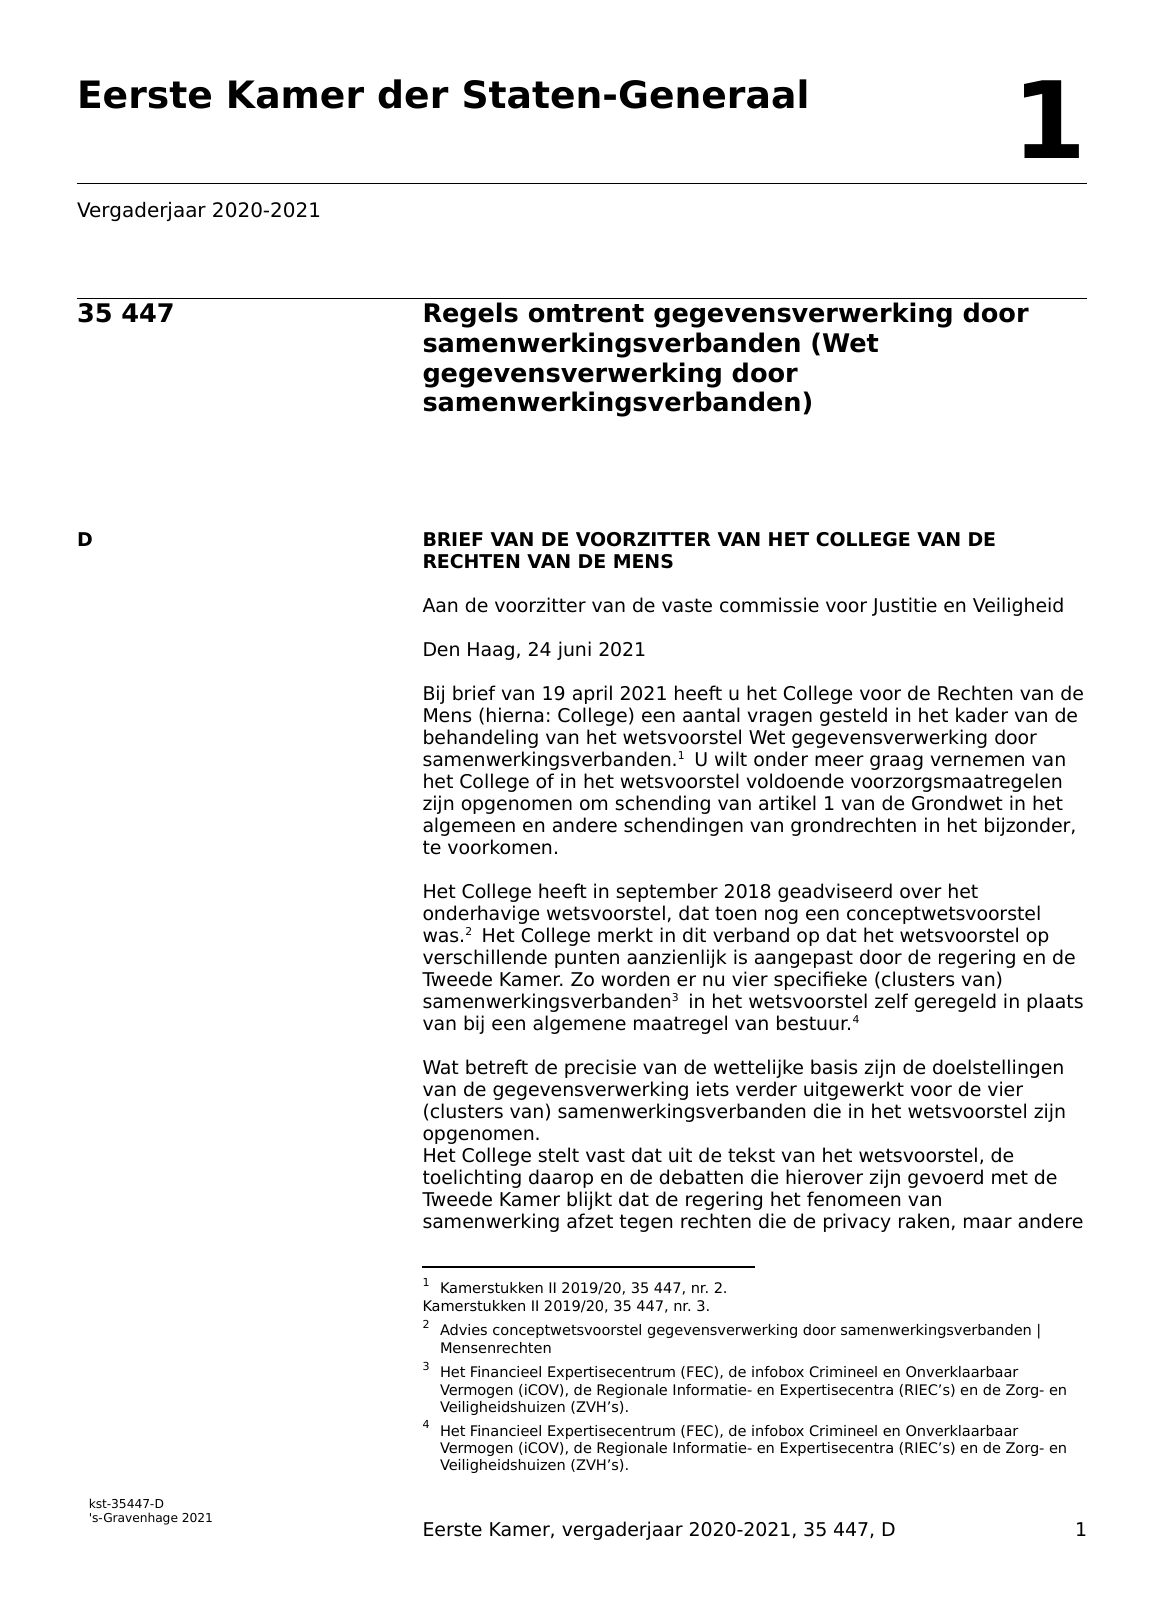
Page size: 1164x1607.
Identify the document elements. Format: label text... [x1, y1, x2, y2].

text Het College heeft in september 2018 geadviseerd over het onderhavige wetsvoorstel, dat toen nog een conceptwetsvoorstel was. Het College merkt in dit verband op dat het wetsvoorstel op verschillende punten aanzienlijk is aangepast door de regering en de Tweede Kamer. Zo worden er nu vier specifieke (clusters van) samenwerkingsverbanden in het wetsvoorstel zelf geregeld in plaats van bij een algemene maatregel van bestuur. [422, 881, 1087, 1035]
text Den Haag, 24 juni 2021 [422, 639, 1087, 661]
subtitle D BRIEF VAN DE VOORZITTER VAN HET COLLEGE VAN DE RECHTEN VAN DE MENS [77, 529, 1087, 573]
text Het College stelt vast dat uit de tekst van het wetsvoorstel, de toelichting daarop en de debatten die hierover zijn gevoerd met de Tweede Kamer blijkt dat de regering het fenomeen van samenwerking afzet tegen rechten die de privacy raken, maar andere [422, 1145, 1087, 1233]
table_header Eerste Kamer der Staten-Generaal [77, 59, 886, 183]
subtitle 35 447 Regels omtrent gegevensverwerking door samenwerkingsverbanden (Wet gegevensverwerking door samenwerkingsverbanden) [77, 299, 1087, 418]
text Aan de voorzitter van de vaste commissie voor Justitie en Veiligheid [422, 595, 1087, 617]
table_cell Vergaderjaar 2020-2021 [77, 184, 1087, 298]
text kst-35447-D [88, 1497, 323, 1511]
table_header 1 [886, 59, 1087, 183]
text Kamerstukken II 2019/20, 35 447, nr. 2. [422, 1276, 1087, 1298]
text 's-Gravenhage 2021 [88, 1511, 323, 1525]
text Advies conceptwetsvoorstel gegevensverwerking door samenwerkingsverbanden | Mensenrechten [422, 1318, 1087, 1357]
text Bij brief van 19 april 2021 heeft u het College voor de Rechten van de Mens (hierna: College) een aantal vragen gesteld in het kader van de behandeling van het wetsvoorstel Wet gegevensverwerking door samenwerkingsverbanden. U wilt onder meer graag vernemen van het College of in het wetsvoorstel voldoende voorzorgsmaatregelen zijn opgenomen om schending van artikel 1 van de Grondwet in het algemeen en andere schendingen van grondrechten in het bijzonder, te voorkomen. [422, 683, 1087, 859]
text Wat betreft de precisie van de wettelijke basis zijn de doelstellingen van de gegevensverwerking iets verder uitgewerkt voor de vier (clusters van) samenwerkingsverbanden die in het wetsvoorstel zijn opgenomen. [422, 1057, 1087, 1145]
text Het Financieel Expertisecentrum (FEC), de infobox Crimineel en Onverklaarbaar Vermogen (iCOV), de Regionale Informatie- en Expertisecentra (RIEC’s) en de Zorg- en Veiligheidshuizen (ZVH’s). [422, 1360, 1087, 1416]
text Kamerstukken II 2019/20, 35 447, nr. 3. [422, 1298, 1087, 1315]
text Het Financieel Expertisecentrum (FEC), de infobox Crimineel en Onverklaarbaar Vermogen (iCOV), de Regionale Informatie- en Expertisecentra (RIEC’s) en de Zorg- en Veiligheidshuizen (ZVH’s). [422, 1418, 1087, 1474]
